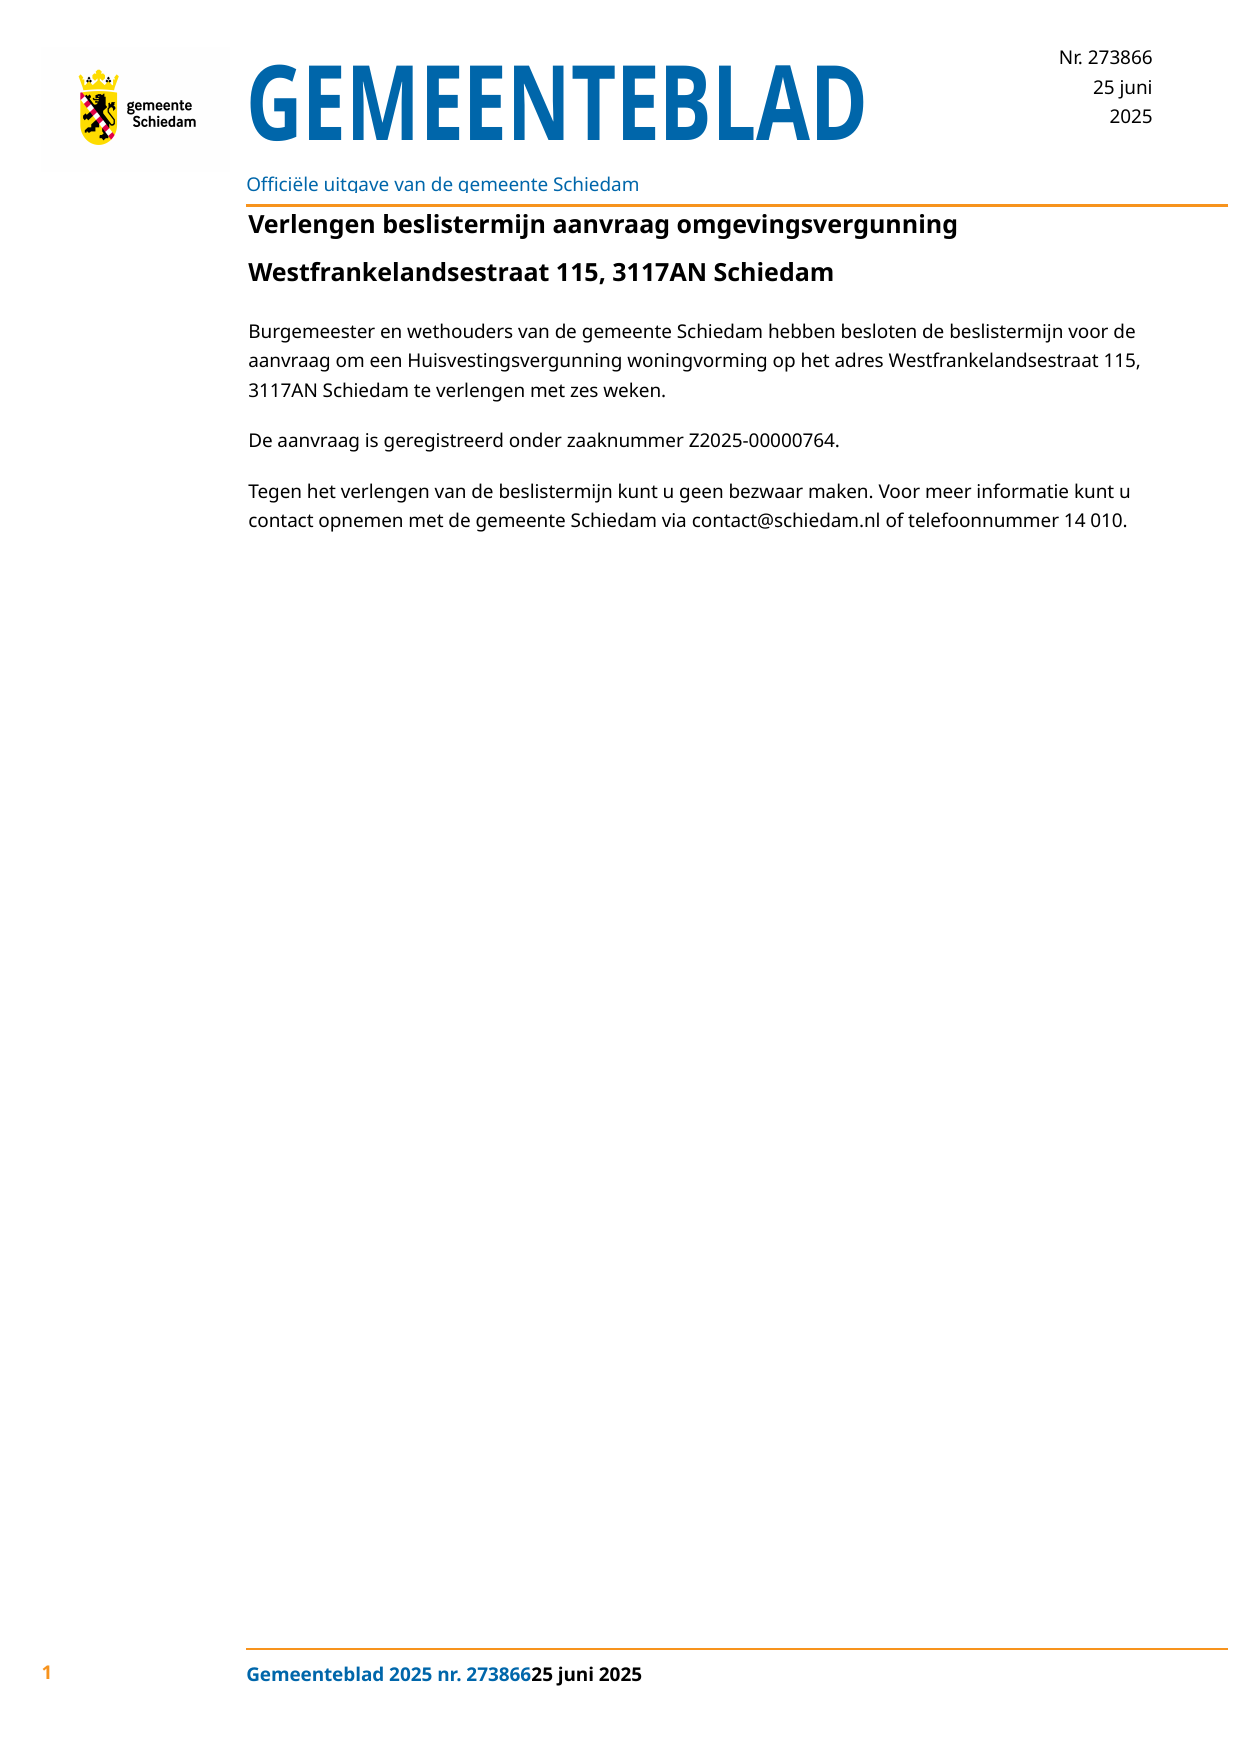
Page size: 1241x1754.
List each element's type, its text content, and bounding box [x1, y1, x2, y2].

picture [41, 47, 231, 172]
text Burgemeester en wethouders van de gemeente Schiedam hebben besloten de beslistermijn voor de aanvraag om een Huisvestingsvergunning woningvorming op het adres Westfrankelandsestraat 115, 3117AN Schiedam te verlengen met zes weken. [248, 318, 1152, 403]
text Verlengen beslistermijn aanvraag omgevingsvergunning Westfrankelandsestraat 115, 3117AN Schiedam [248, 207, 1152, 288]
text Tegen het verlengen van de beslistermijn kunt u geen bezwaar maken. Voor meer informatie kunt u contact opnemen met de gemeente Schiedam via contact@schiedam.nl of telefoonnummer 14 010. [248, 478, 1152, 533]
text De aanvraag is geregistreerd onder zaaknummer Z2025-00000764. [248, 427, 1152, 453]
